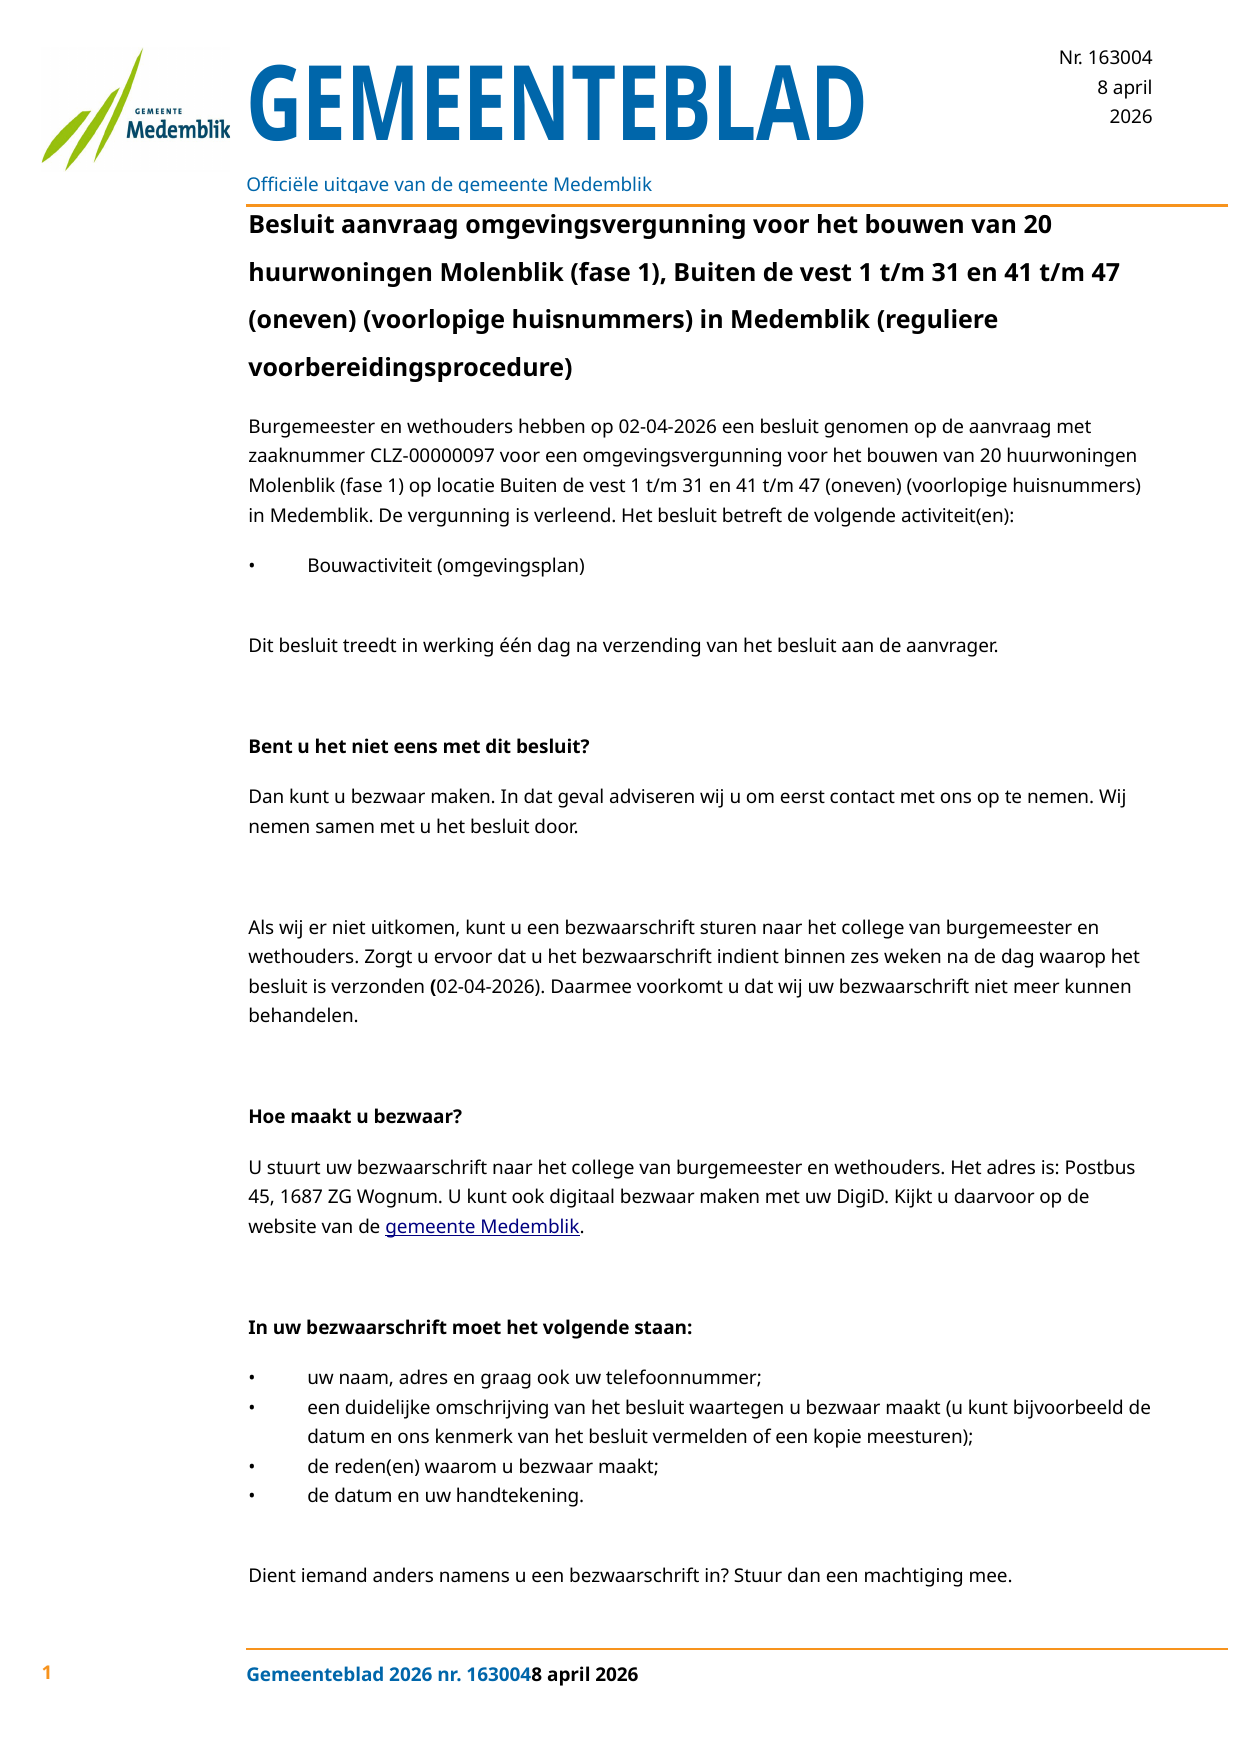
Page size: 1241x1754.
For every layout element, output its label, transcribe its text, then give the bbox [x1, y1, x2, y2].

text In uw bezwaarschrift moet het volgende staan: [248, 1314, 1152, 1340]
list een duidelijke omschrijving van het besluit waartegen u bezwaar maakt (u kunt bijvoorbeeld de datum en ons kenmerk van het besluit vermelden of een kopie meesturen); [248, 1394, 1152, 1449]
text Dit besluit treedt in werking één dag na verzending van het besluit aan de aanvrager. [248, 632, 1152, 658]
text Dient iemand anders namens u een bezwaarschrift in? Stuur dan een machtiging mee. [248, 1563, 1152, 1588]
list uw naam, adres en graag ook uw telefoonnummer; [248, 1364, 1152, 1390]
text Dan kunt u bezwaar maken. In dat geval adviseren wij u om eerst contact met ons op te nemen. Wij nemen samen met u het besluit door. [248, 783, 1152, 839]
text U stuurt uw bezwaarschrift naar het college van burgemeester en wethouders. Het adres is: Postbus 45, 1687 ZG Wognum. U kunt ook digitaal bezwaar maken met uw DigiD. Kijkt u daarvoor op de website van de gemeente Medemblik. [248, 1154, 1152, 1239]
text Besluit aanvraag omgevingsvergunning voor het bouwen van 20 huurwoningen Molenblik (fase 1), Buiten de vest 1 t/m 31 en 41 t/m 47 (oneven) (voorlopige huisnummers) in Medemblik (reguliere voorbereidingsprocedure) [248, 207, 1152, 384]
list Bouwactiviteit (omgevingsplan) [248, 552, 1152, 578]
text Burgemeester en wethouders hebben op 02-04-2026 een besluit genomen op de aanvraag met zaaknummer CLZ-00000097 voor een omgevingsvergunning voor het bouwen van 20 huurwoningen Molenblik (fase 1) op locatie Buiten de vest 1 t/m 31 en 41 t/m 47 (oneven) (voorlopige huisnummers) in Medemblik. De vergunning is verleend. Het besluit betreft de volgende activiteit(en): [248, 413, 1152, 528]
text Bent u het niet eens met dit besluit? [248, 733, 1152, 759]
list de reden(en) waarom u bezwaar maakt; [248, 1453, 1152, 1479]
text Als wij er niet uitkomen, kunt u een bezwaarschrift sturen naar het college van burgemeester en wethouders. Zorgt u ervoor dat u het bezwaarschrift indient binnen zes weken na de dag waarop het besluit is verzonden (02-04-2026). Daarmee voorkomt u dat wij uw bezwaarschrift niet meer kunnen behandelen. [248, 914, 1152, 1028]
list de datum en uw handtekening. [248, 1483, 1152, 1508]
text Hoe maakt u bezwaar? [248, 1103, 1152, 1129]
picture [41, 47, 231, 172]
